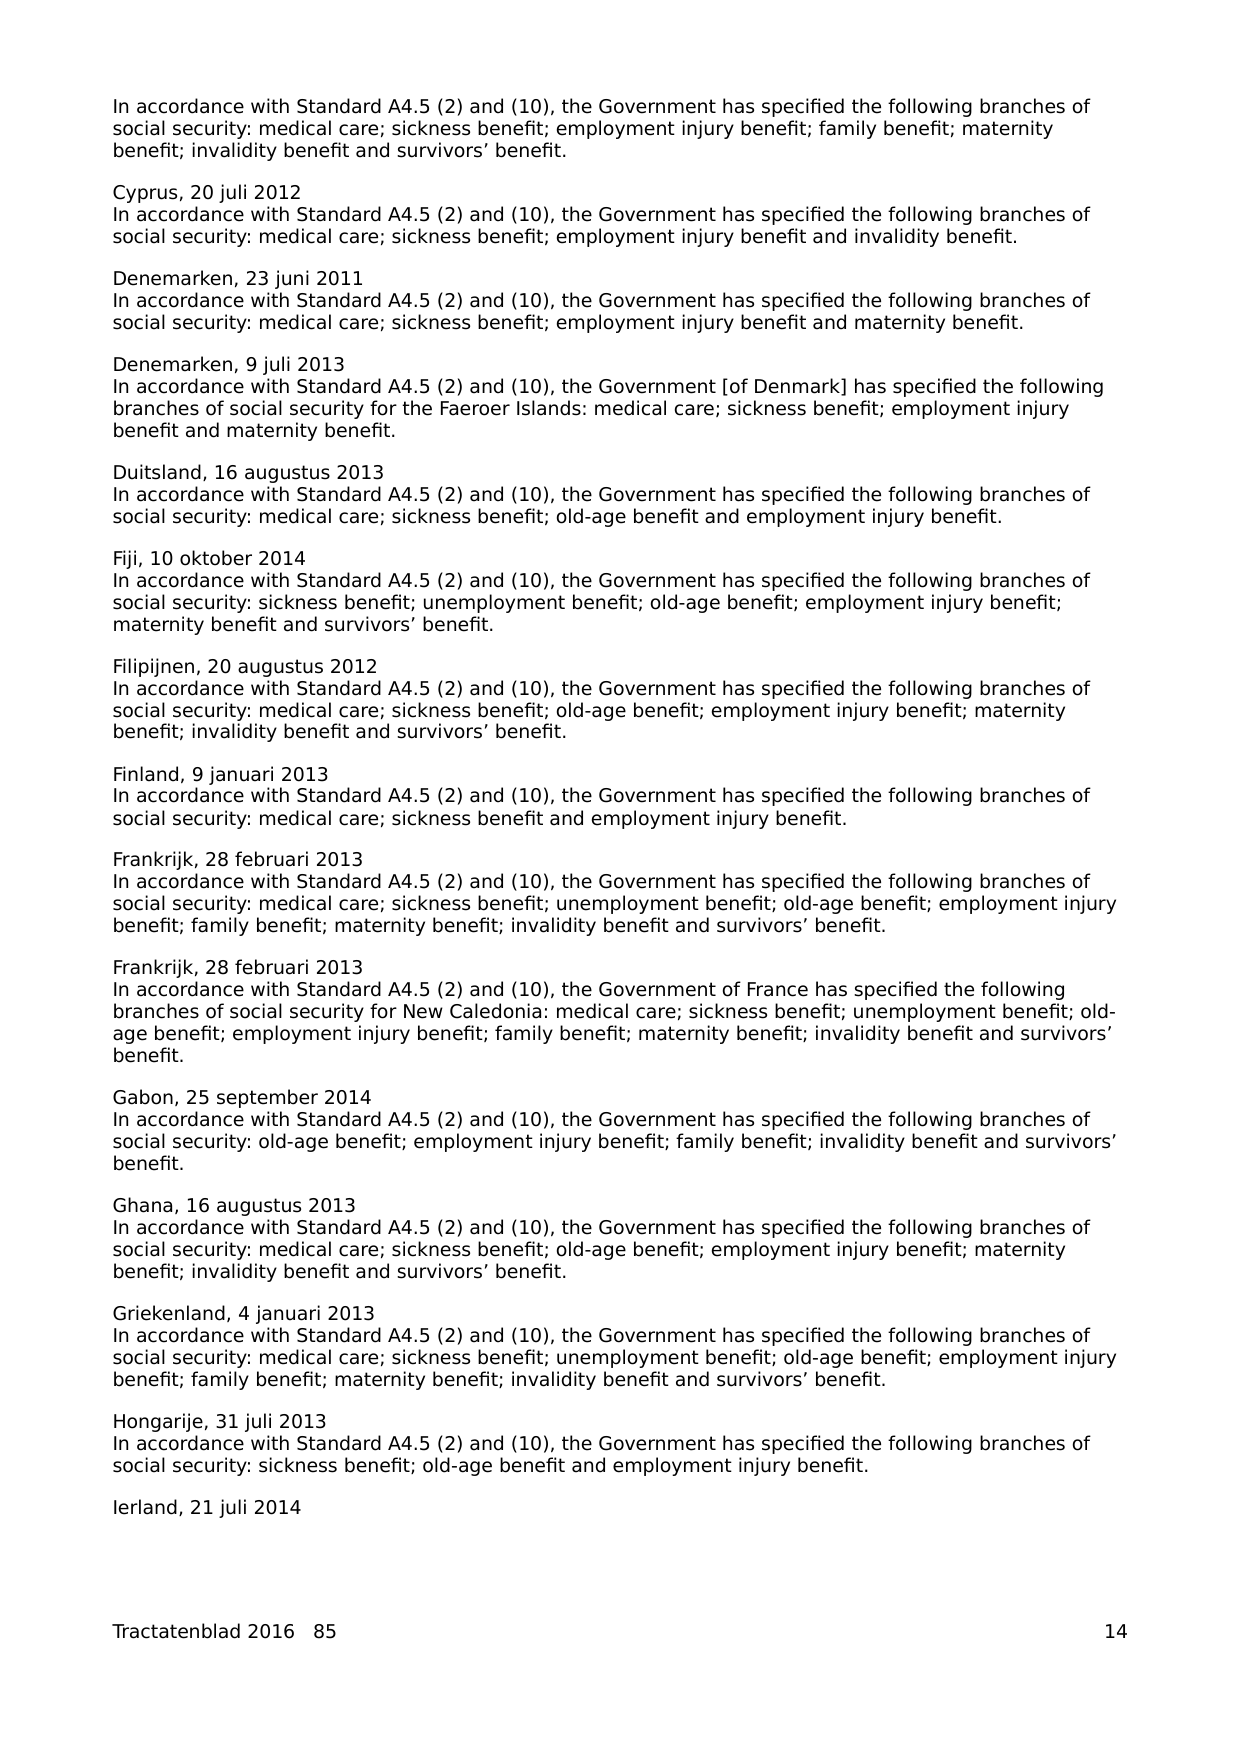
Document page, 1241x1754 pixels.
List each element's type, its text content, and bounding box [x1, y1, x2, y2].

text Denemarken, 23 juni 2011 [112, 268, 1128, 290]
text Filipijnen, 20 augustus 2012 [112, 656, 1128, 677]
text Finland, 9 januari 2013 [112, 763, 1128, 785]
text In accordance with Standard A4.5 (2) and (10), the Government has specified the following branches of social security: old-age benefit; employment injury benefit; family benefit; invalidity benefit and survivors’ benefit. [112, 1109, 1128, 1175]
text In accordance with Standard A4.5 (2) and (10), the Government of France has specified the following branches of social security for New Caledonia: medical care; sickness benefit; unemployment benefit; old-age benefit; employment injury benefit; family benefit; maternity benefit; invalidity benefit and survivors’ benefit. [112, 979, 1128, 1067]
text In accordance with Standard A4.5 (2) and (10), the Government has specified the following branches of social security: medical care; sickness benefit; unemployment benefit; old-age benefit; employment injury benefit; family benefit; maternity benefit; invalidity benefit and survivors’ benefit. [112, 871, 1128, 937]
text In accordance with Standard A4.5 (2) and (10), the Government has specified the following branches of social security: medical care; sickness benefit; old-age benefit; employment injury benefit; maternity benefit; invalidity benefit and survivors’ benefit. [112, 677, 1128, 743]
text In accordance with Standard A4.5 (2) and (10), the Government has specified the following branches of social security: medical care; sickness benefit; employment injury benefit and invalidity benefit. [112, 204, 1128, 248]
text In accordance with Standard A4.5 (2) and (10), the Government has specified the following branches of social security: sickness benefit; old-age benefit and employment injury benefit. [112, 1433, 1128, 1477]
text Griekenland, 4 januari 2013 [112, 1303, 1128, 1325]
text Gabon, 25 september 2014 [112, 1087, 1128, 1109]
text In accordance with Standard A4.5 (2) and (10), the Government has specified the following branches of social security: medical care; sickness benefit; old-age benefit and employment injury benefit. [112, 484, 1128, 528]
text Frankrijk, 28 februari 2013 [112, 957, 1128, 979]
text Duitsland, 16 augustus 2013 [112, 462, 1128, 484]
text In accordance with Standard A4.5 (2) and (10), the Government [of Denmark] has specified the following branches of social security for the Faeroer Islands: medical care; sickness benefit; employment injury benefit and maternity benefit. [112, 376, 1128, 442]
text Fiji, 10 oktober 2014 [112, 548, 1128, 569]
text In accordance with Standard A4.5 (2) and (10), the Government has specified the following branches of social security: sickness benefit; unemployment benefit; old-age benefit; employment injury benefit; maternity benefit and survivors’ benefit. [112, 569, 1128, 636]
text In accordance with Standard A4.5 (2) and (10), the Government has specified the following branches of social security: medical care; sickness benefit and employment injury benefit. [112, 785, 1128, 829]
text In accordance with Standard A4.5 (2) and (10), the Government has specified the following branches of social security: medical care; sickness benefit; unemployment benefit; old-age benefit; employment injury benefit; family benefit; maternity benefit; invalidity benefit and survivors’ benefit. [112, 1325, 1128, 1391]
text Cyprus, 20 juli 2012 [112, 182, 1128, 204]
text Ierland, 21 juli 2014 [112, 1497, 1128, 1519]
text In accordance with Standard A4.5 (2) and (10), the Government has specified the following branches of social security: medical care; sickness benefit; employment injury benefit and maternity benefit. [112, 290, 1128, 334]
text Denemarken, 9 juli 2013 [112, 354, 1128, 376]
text In accordance with Standard A4.5 (2) and (10), the Government has specified the following branches of social security: medical care; sickness benefit; old-age benefit; employment injury benefit; maternity benefit; invalidity benefit and survivors’ benefit. [112, 1217, 1128, 1283]
text In accordance with Standard A4.5 (2) and (10), the Government has specified the following branches of social security: medical care; sickness benefit; employment injury benefit; family benefit; maternity benefit; invalidity benefit and survivors’ benefit. [112, 96, 1128, 162]
text Ghana, 16 augustus 2013 [112, 1195, 1128, 1217]
text Frankrijk, 28 februari 2013 [112, 849, 1128, 871]
text Hongarije, 31 juli 2013 [112, 1411, 1128, 1433]
